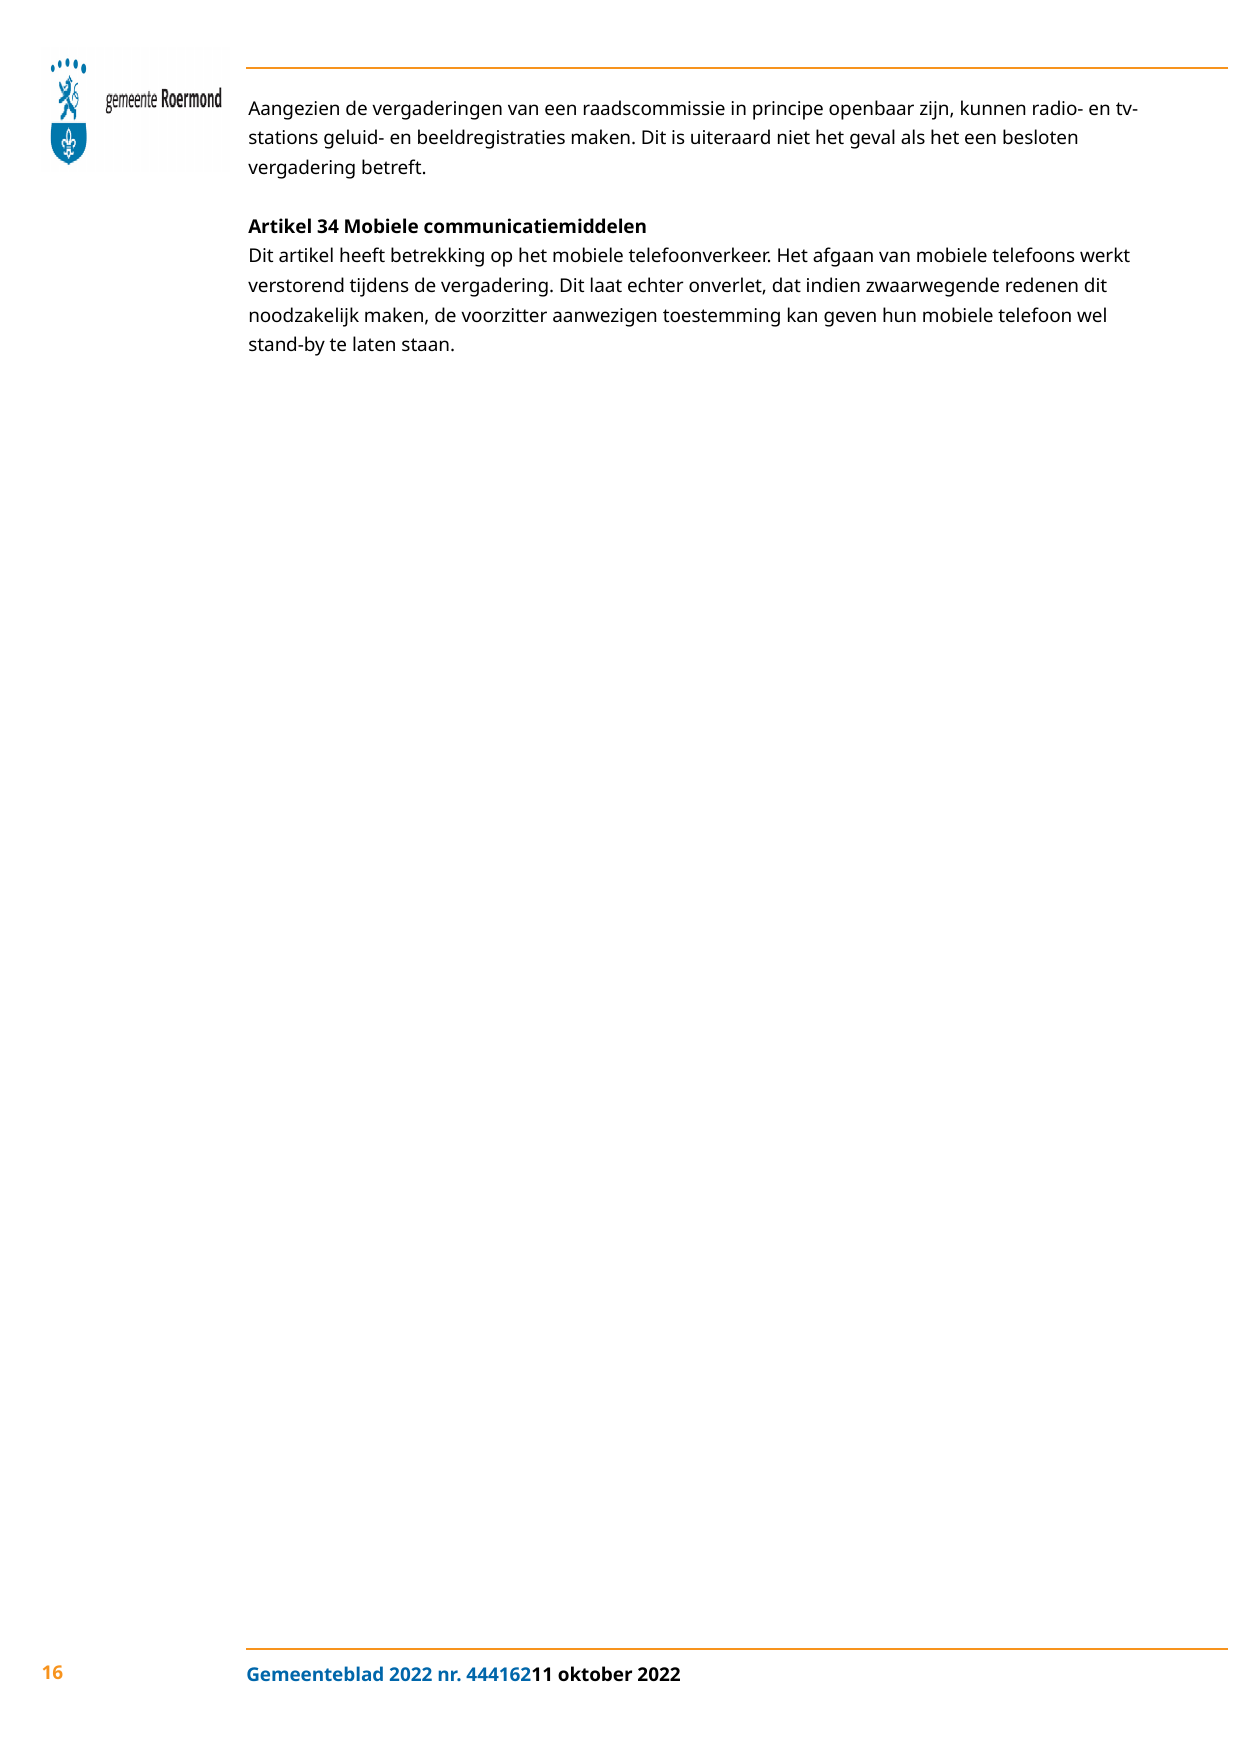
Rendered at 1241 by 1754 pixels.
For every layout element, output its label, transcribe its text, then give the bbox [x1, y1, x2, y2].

text Artikel 34 Mobiele communicatiemiddelen [248, 213, 1152, 239]
text Aangezien de vergaderingen van een raadscommissie in principe openbaar zijn, kunnen radio- en tv-stations geluid- en beeldregistraties maken. Dit is uiteraard niet het geval als het een besloten vergadering betreft. [248, 95, 1152, 180]
picture [41, 47, 231, 172]
text Dit artikel heeft betrekking op het mobiele telefoonverkeer. Het afgaan van mobiele telefoons werkt verstorend tijdens de vergadering. Dit laat echter onverlet, dat indien zwaarwegende redenen dit noodzakelijk maken, de voorzitter aanwezigen toestemming kan geven hun mobiele telefoon wel stand-by te laten staan. [248, 243, 1152, 357]
